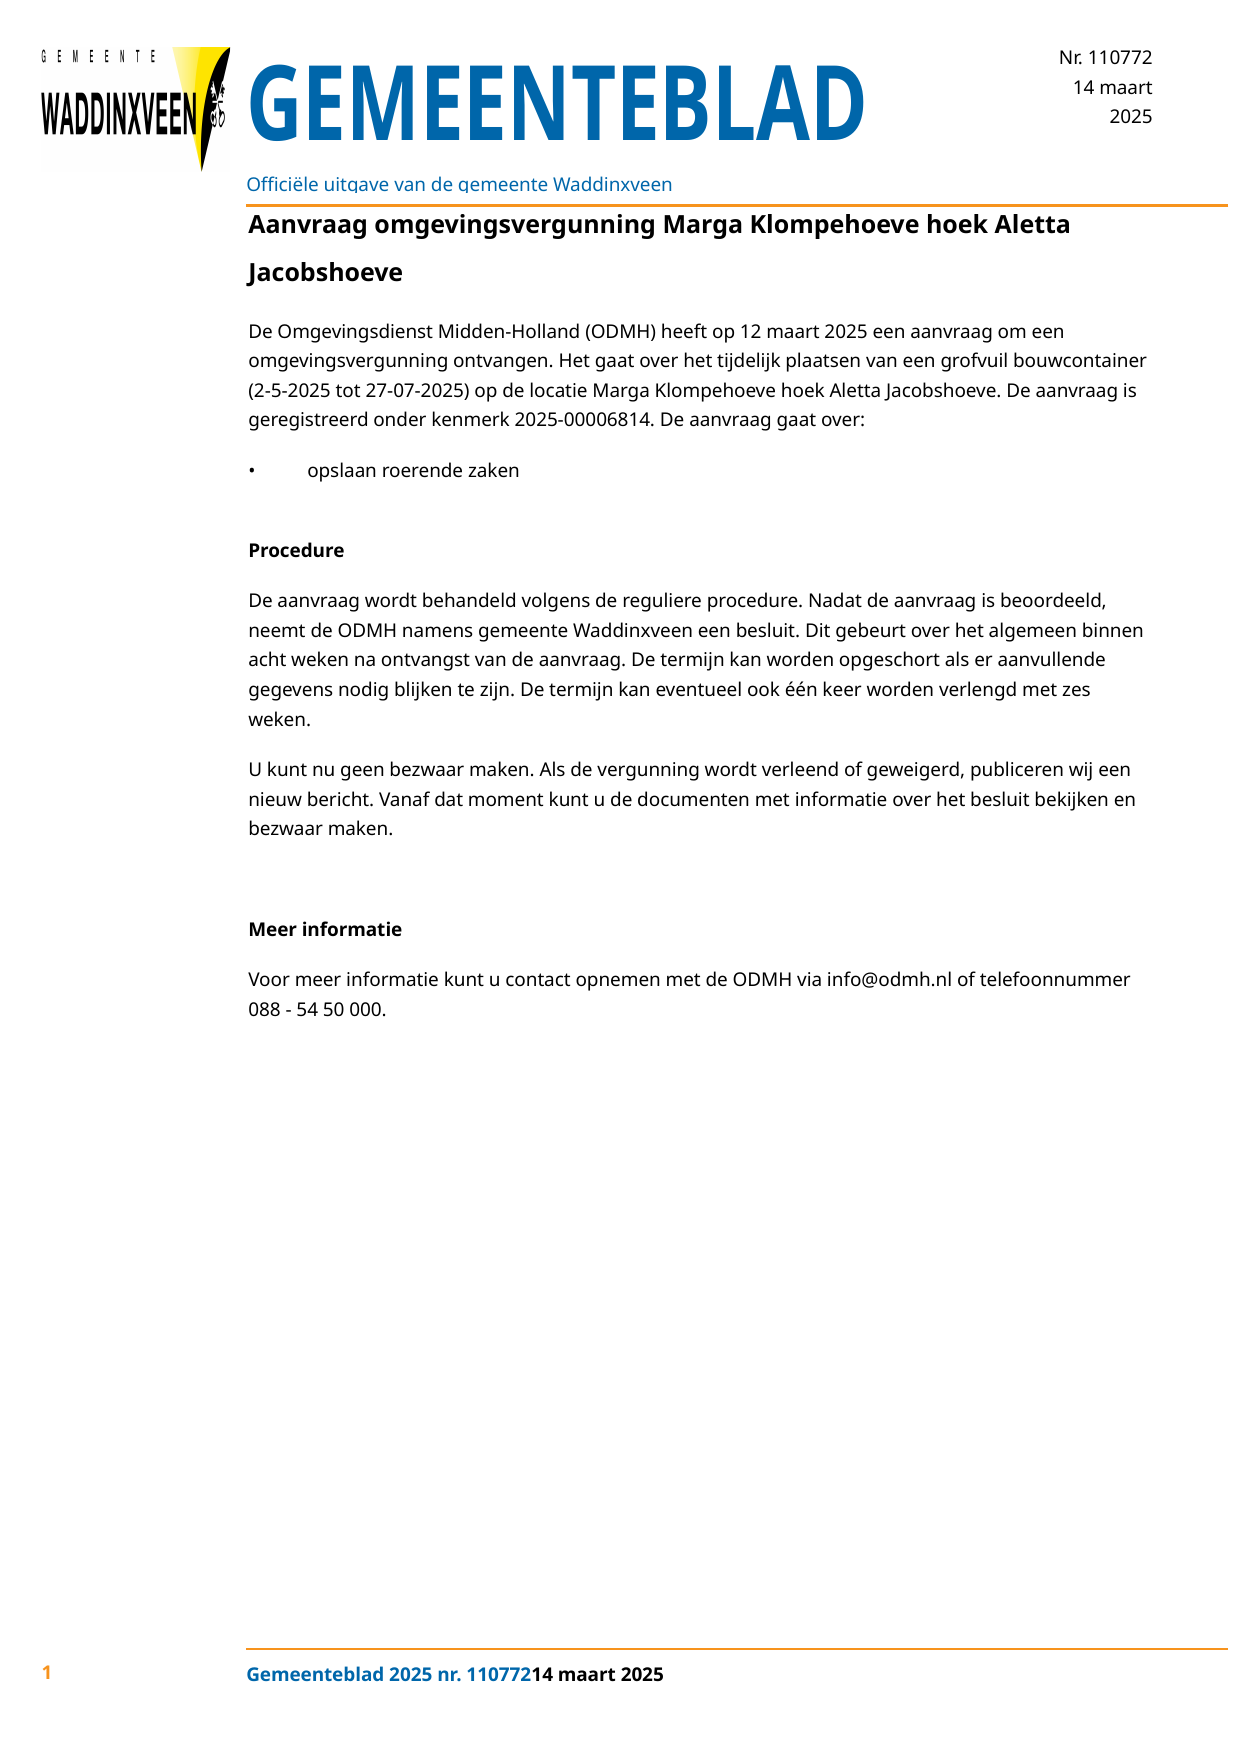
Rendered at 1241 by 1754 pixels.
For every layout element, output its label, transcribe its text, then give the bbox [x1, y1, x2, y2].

text Meer informatie [248, 916, 1152, 942]
picture [41, 47, 231, 172]
text Voor meer informatie kunt u contact opnemen met de ODMH via info@odmh.nl of telefoonnummer 088 - 54 50 000. [248, 967, 1152, 1022]
text De Omgevingsdienst Midden-Holland (ODMH) heeft op 12 maart 2025 een aanvraag om een omgevingsvergunning ontvangen. Het gaat over het tijdelijk plaatsen van een grofvuil bouwcontainer (2-5-2025 tot 27-07-2025) op de locatie Marga Klompehoeve hoek Aletta Jacobshoeve. De aanvraag is geregistreerd onder kenmerk 2025-00006814. De aanvraag gaat over: [248, 318, 1152, 432]
text Procedure [248, 537, 1152, 563]
text De aanvraag wordt behandeld volgens de reguliere procedure. Nadat de aanvraag is beoordeeld, neemt de ODMH namens gemeente Waddinxveen een besluit. Dit gebeurt over het algemeen binnen acht weken na ontvangst van de aanvraag. De termijn kan worden opgeschort als er aanvullende gegevens nodig blijken te zijn. De termijn kan eventueel ook één keer worden verlengd met zes weken. [248, 587, 1152, 732]
text U kunt nu geen bezwaar maken. Als de vergunning wordt verleend of geweigerd, publiceren wij een nieuw bericht. Vanaf dat moment kunt u de documenten met informatie over het besluit bekijken en bezwaar maken. [248, 756, 1152, 841]
text Aanvraag omgevingsvergunning Marga Klompehoeve hoek Aletta Jacobshoeve [248, 207, 1152, 288]
list opslaan roerende zaken [248, 457, 1152, 483]
